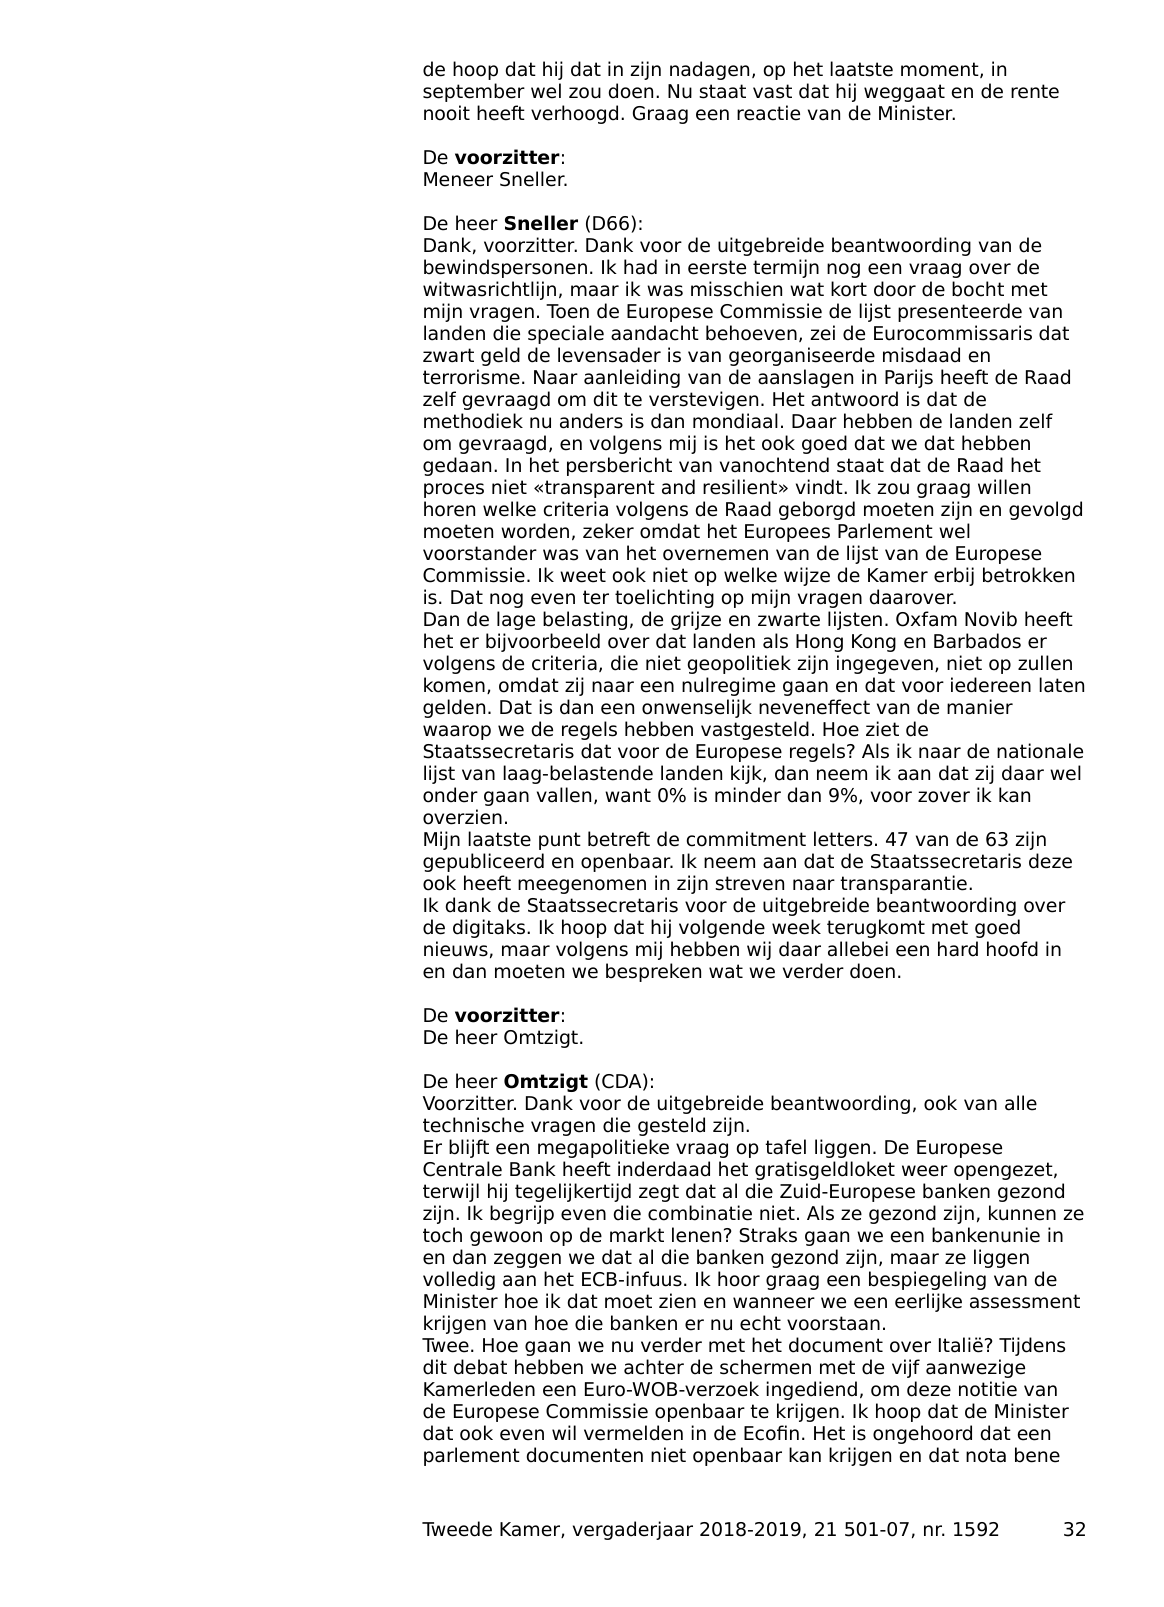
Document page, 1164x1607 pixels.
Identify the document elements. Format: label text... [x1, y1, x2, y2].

text Twee. Hoe gaan we nu verder met het document over Italië? Tijdens dit debat hebben we achter de schermen met de vijf aanwezige Kamerleden een Euro-WOB-verzoek ingediend, om deze notitie van de Europese Commissie openbaar te krijgen. Ik hoop dat de Minister dat ook even wil vermelden in de Ecofin. Het is ongehoord dat een parlement documenten niet openbaar kan krijgen en dat nota bene [422, 1335, 1087, 1467]
text Meneer Sneller. [422, 169, 1087, 191]
text Er blijft een megapolitieke vraag op tafel liggen. De Europese Centrale Bank heeft inderdaad het gratisgeldloket weer opengezet, terwijl hij tegelijkertijd zegt dat al die Zuid-Europese banken gezond zijn. Ik begrijp even die combinatie niet. Als ze gezond zijn, kunnen ze toch gewoon op de markt lenen? Straks gaan we een bankenunie in en dan zeggen we dat al die banken gezond zijn, maar ze liggen volledig aan het ECB-infuus. Ik hoor graag een bespiegeling van de Minister hoe ik dat moet zien en wanneer we een eerlijke assessment krijgen van hoe die banken er nu echt voorstaan. [422, 1137, 1087, 1335]
text de hoop dat hij dat in zijn nadagen, op het laatste moment, in september wel zou doen. Nu staat vast dat hij weggaat en de rente nooit heeft verhoogd. Graag een reactie van de Minister. [422, 59, 1087, 125]
text De voorzitter: [422, 147, 1087, 169]
text De heer Omtzigt (CDA): [422, 1071, 1087, 1093]
text De heer Sneller (D66): [422, 213, 1087, 235]
text De voorzitter: [422, 1005, 1087, 1027]
text Dan de lage belasting, de grijze en zwarte lijsten. Oxfam Novib heeft het er bijvoorbeeld over dat landen als Hong Kong en Barbados er volgens de criteria, die niet geopolitiek zijn ingegeven, niet op zullen komen, omdat zij naar een nulregime gaan en dat voor iedereen laten gelden. Dat is dan een onwenselijk neveneffect van de manier waarop we de regels hebben vastgesteld. Hoe ziet de Staatssecretaris dat voor de Europese regels? Als ik naar de nationale lijst van laag-belastende landen kijk, dan neem ik aan dat zij daar wel onder gaan vallen, want 0% is minder dan 9%, voor zover ik kan overzien. [422, 609, 1087, 829]
text Dank, voorzitter. Dank voor de uitgebreide beantwoording van de bewindspersonen. Ik had in eerste termijn nog een vraag over de witwasrichtlijn, maar ik was misschien wat kort door de bocht met mijn vragen. Toen de Europese Commissie de lijst presenteerde van landen die speciale aandacht behoeven, zei de Eurocommissaris dat zwart geld de levensader is van georganiseerde misdaad en terrorisme. Naar aanleiding van de aanslagen in Parijs heeft de Raad zelf gevraagd om dit te verstevigen. Het antwoord is dat de methodiek nu anders is dan mondiaal. Daar hebben de landen zelf om gevraagd, en volgens mij is het ook goed dat we dat hebben gedaan. In het persbericht van vanochtend staat dat de Raad het proces niet «transparent and resilient» vindt. Ik zou graag willen horen welke criteria volgens de Raad geborgd moeten zijn en gevolgd moeten worden, zeker omdat het Europees Parlement wel voorstander was van het overnemen van de lijst van de Europese Commissie. Ik weet ook niet op welke wijze de Kamer erbij betrokken is. Dat nog even ter toelichting op mijn vragen daarover. [422, 235, 1087, 609]
text Ik dank de Staatssecretaris voor de uitgebreide beantwoording over de digitaks. Ik hoop dat hij volgende week terugkomt met goed nieuws, maar volgens mij hebben wij daar allebei een hard hoofd in en dan moeten we bespreken wat we verder doen. [422, 895, 1087, 983]
text De heer Omtzigt. [422, 1027, 1087, 1049]
text Voorzitter. Dank voor de uitgebreide beantwoording, ook van alle technische vragen die gesteld zijn. [422, 1093, 1087, 1137]
text Mijn laatste punt betreft de commitment letters. 47 van de 63 zijn gepubliceerd en openbaar. Ik neem aan dat de Staatssecretaris deze ook heeft meegenomen in zijn streven naar transparantie. [422, 829, 1087, 895]
